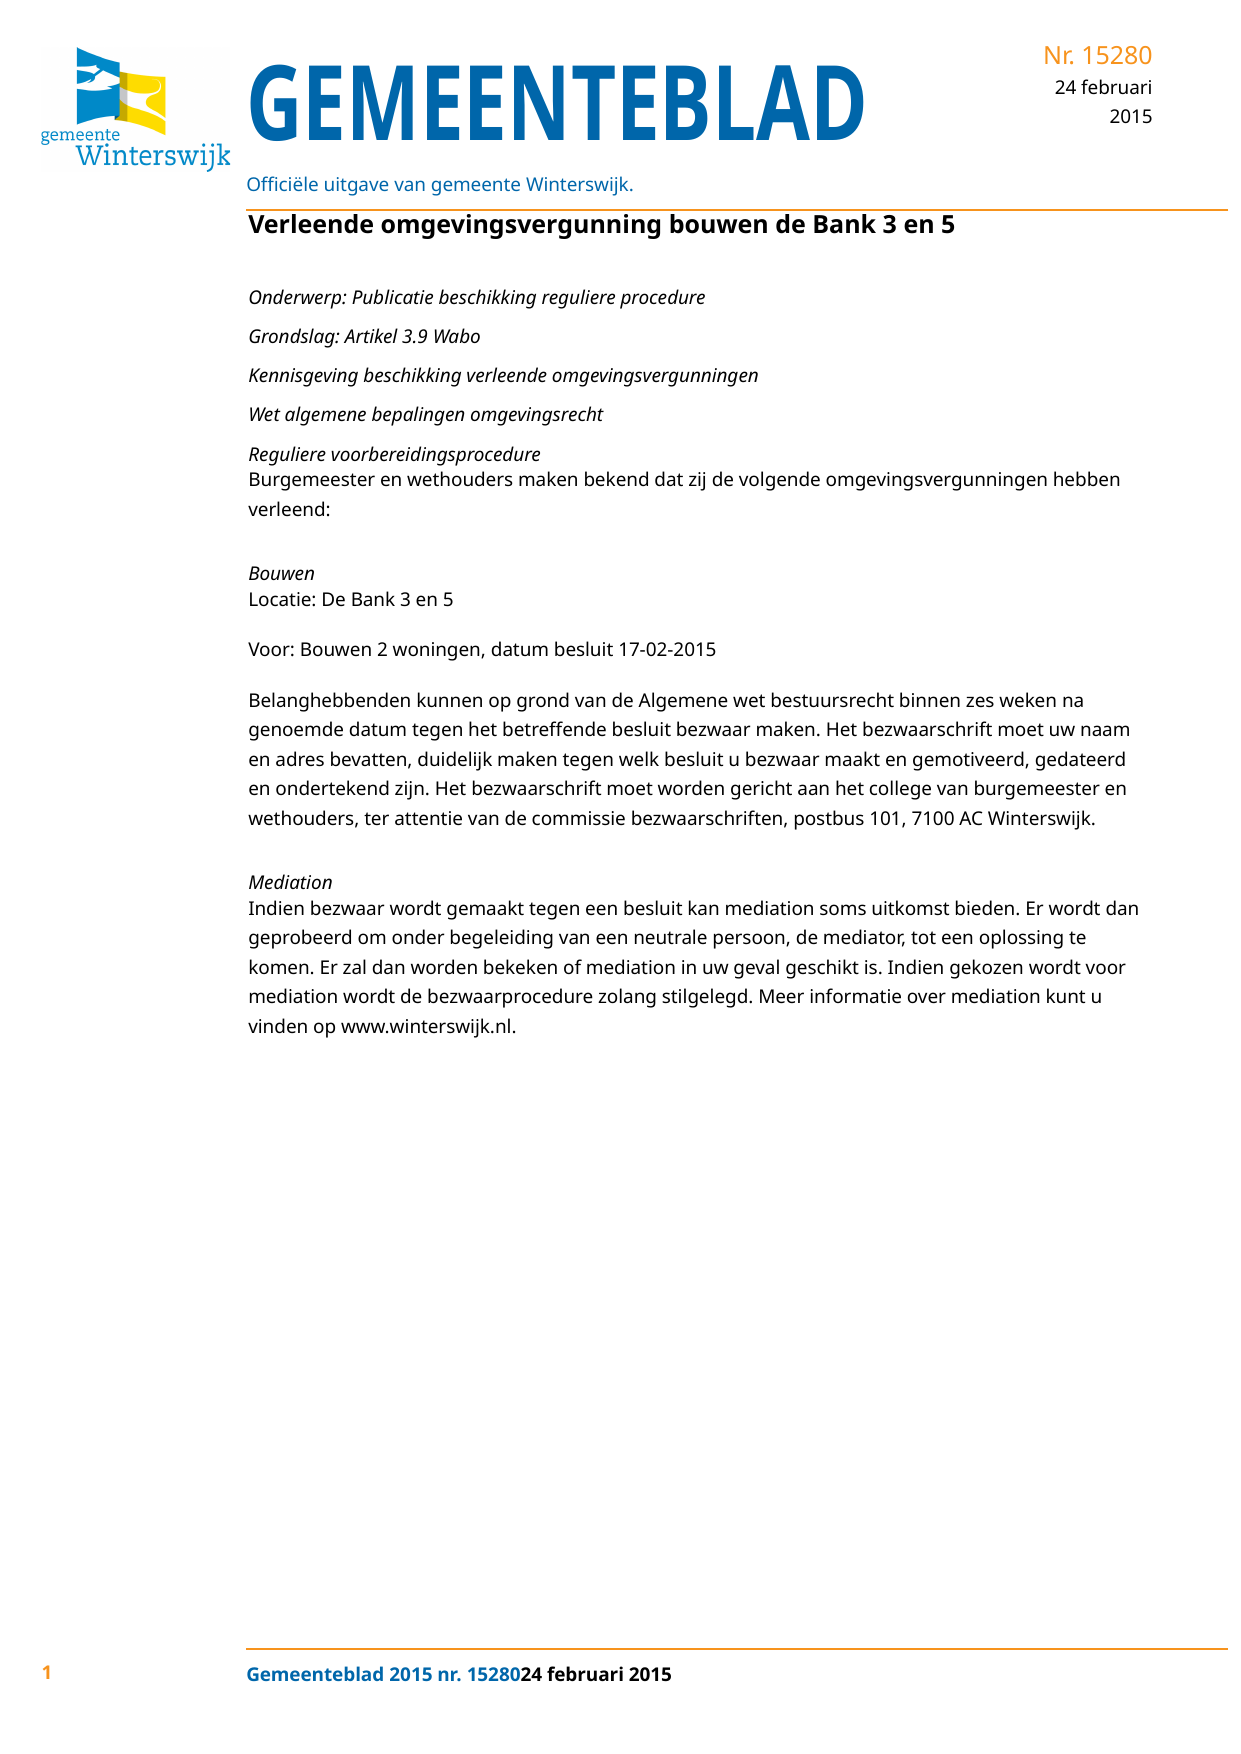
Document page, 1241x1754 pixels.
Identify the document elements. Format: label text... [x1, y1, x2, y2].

text Kennisgeving beschikking verleende omgevingsvergunningen [248, 362, 1152, 388]
picture [225, 153, 231, 162]
text Grondslag: Artikel 3.9 Wabo [248, 323, 1152, 349]
text Verleende omgevingsvergunning bouwen de Bank 3 en 5 [248, 211, 1152, 241]
text Onderwerp: Publicatie beschikking reguliere procedure [248, 284, 1152, 309]
text Reguliere voorbereidingsprocedure [248, 441, 1152, 467]
text Mediation [248, 869, 1152, 895]
text Burgemeester en wethouders maken bekend dat zij de volgende omgevingsvergunningen hebben verleend: [248, 467, 1152, 522]
text Indien bezwaar wordt gemaakt tegen een besluit kan mediation soms uitkomst bieden. Er wordt dan geprobeerd om onder begeleiding van een neutrale persoon, de mediator, tot een oplossing te komen. Er zal dan worden bekeken of mediation in uw geval geschikt is. Indien gekozen wordt voor mediation wordt de bezwaarprocedure zolang stilgelegd. Meer informatie over mediation kunt u vinden op www.winterswijk.nl. [248, 895, 1152, 1039]
text Voor: Bouwen 2 woningen, datum besluit 17-02-2015 [248, 636, 1152, 662]
text Belanghebbenden kunnen op grond van de Algemene wet bestuursrecht binnen zes weken na genoemde datum tegen het betreffende besluit bezwaar maken. Het bezwaarschrift moet uw naam en adres bevatten, duidelijk maken tegen welk besluit u bezwaar maakt en gemotiveerd, gedateerd en ondertekend zijn. Het bezwaarschrift moet worden gericht aan het college van burgemeester en wethouders, ter attentie van de commissie bezwaarschriften, postbus 101, 7100 AC Winterswijk. [248, 687, 1152, 831]
text Wet algemene bepalingen omgevingsrecht [248, 402, 1152, 427]
text Locatie: De Bank 3 en 5 [248, 586, 1152, 612]
picture [41, 47, 231, 172]
text Bouwen [248, 560, 1152, 586]
